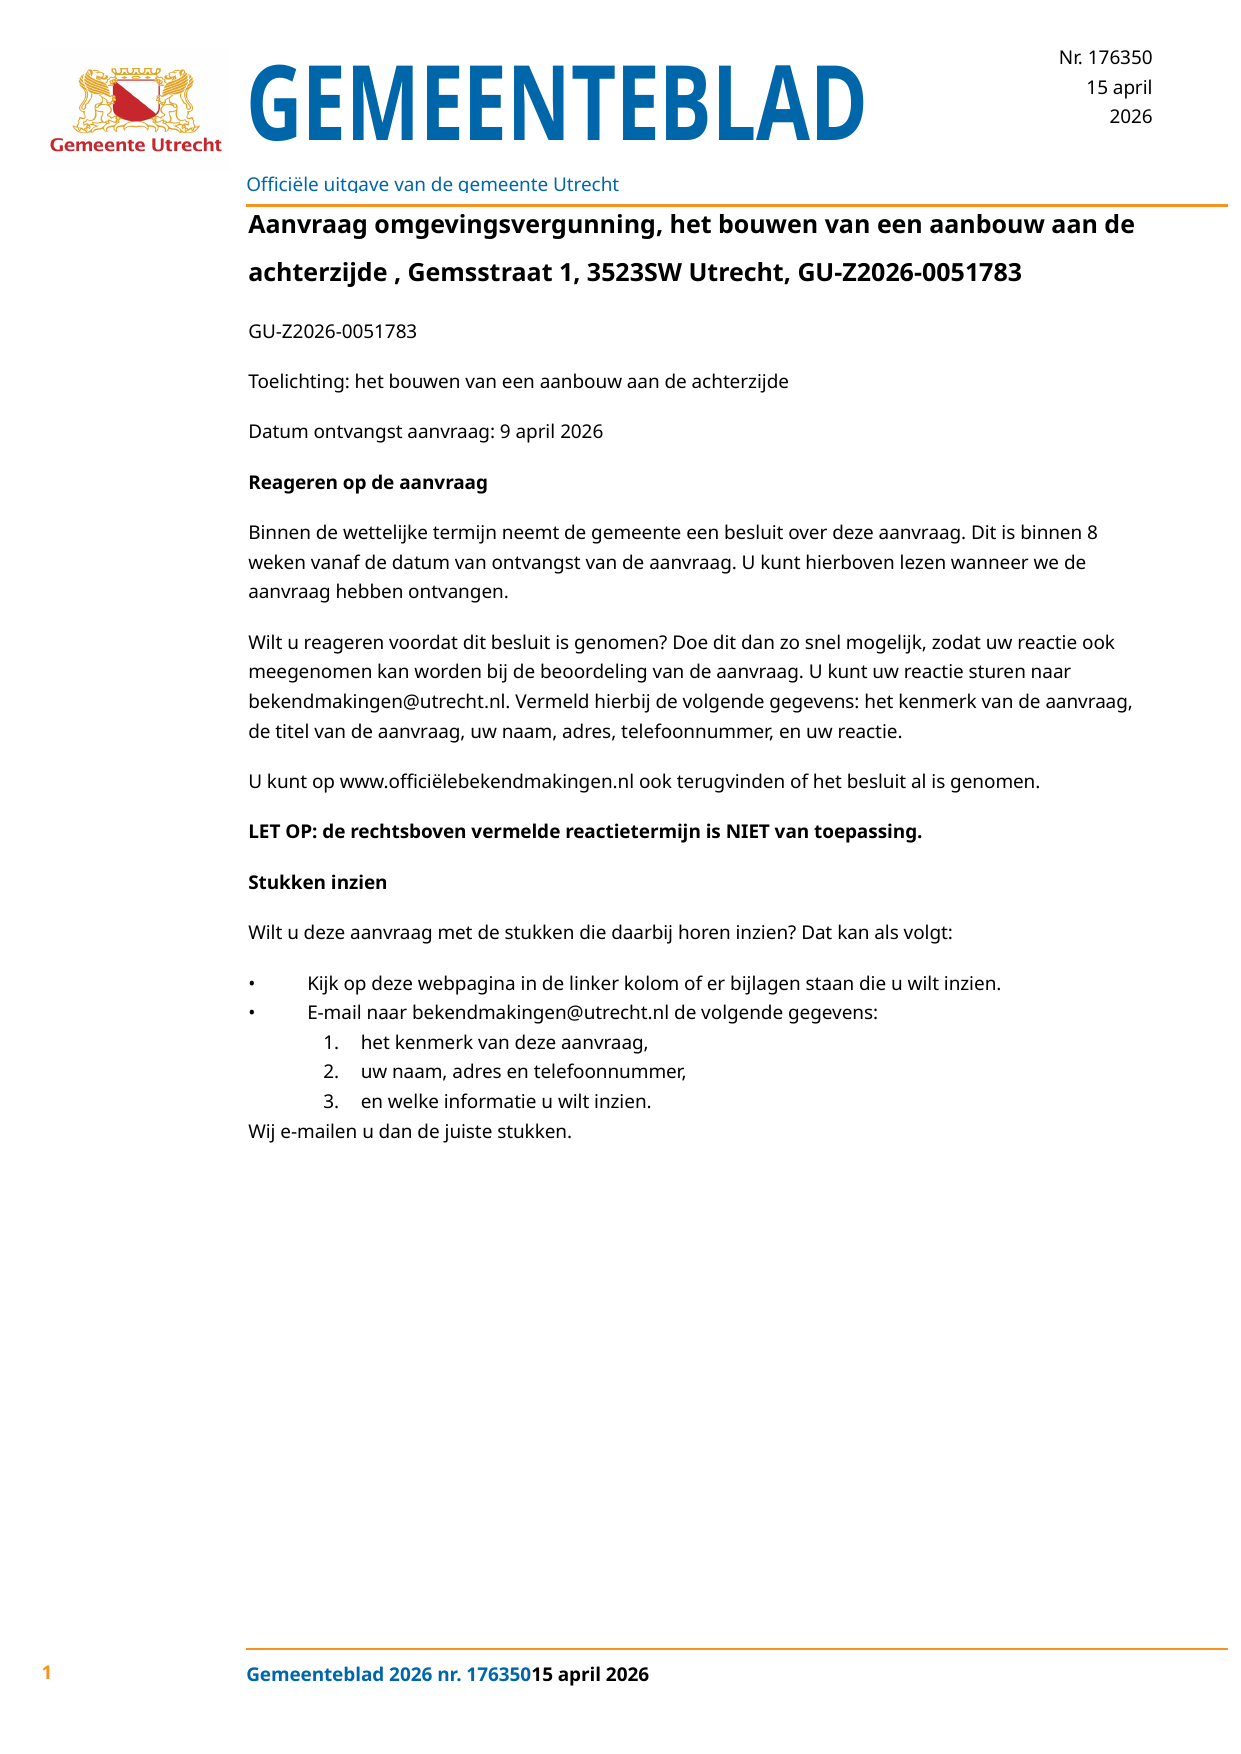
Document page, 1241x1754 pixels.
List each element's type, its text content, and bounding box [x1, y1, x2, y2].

list en welke informatie u wilt inzien. [323, 1088, 1152, 1114]
text Wilt u reageren voordat dit besluit is genomen? Doe dit dan zo snel mogelijk, zodat uw reactie ook meegenomen kan worden bij de beoordeling van de aanvraag. U kunt uw reactie sturen naar bekendmakingen@utrecht.nl. Vermeld hierbij de volgende gegevens: het kenmerk van de aanvraag, de titel van de aanvraag, uw naam, adres, telefoonnummer, en uw reactie. [248, 629, 1152, 744]
text Aanvraag omgevingsvergunning, het bouwen van een aanbouw aan de achterzijde , Gemsstraat 1, 3523SW Utrecht, GU-Z2026-0051783 [248, 207, 1152, 288]
text U kunt op www.officiëlebekendmakingen.nl ook terugvinden of het besluit al is genomen. [248, 768, 1152, 794]
picture [41, 47, 231, 172]
text LET OP: de rechtsboven vermelde reactietermijn is NIET van toepassing. [248, 819, 1152, 844]
text Toelichting: het bouwen van een aanbouw aan de achterzijde [248, 368, 1152, 394]
text GU-Z2026-0051783 [248, 318, 1152, 344]
text Stukken inzien [248, 869, 1152, 895]
list E-mail naar bekendmakingen@utrecht.nl de volgende gegevens: [248, 999, 1152, 1025]
list het kenmerk van deze aanvraag, [323, 1029, 1152, 1055]
text Binnen de wettelijke termijn neemt de gemeente een besluit over deze aanvraag. Dit is binnen 8 weken vanaf de datum van ontvangst van de aanvraag. U kunt hierboven lezen wanneer we de aanvraag hebben ontvangen. [248, 519, 1152, 604]
list Kijk op deze webpagina in de linker kolom of er bijlagen staan die u wilt inzien. [248, 970, 1152, 996]
text Wij e-mailen u dan de juiste stukken. [248, 1118, 1152, 1144]
text Reageren op de aanvraag [248, 469, 1152, 495]
list uw naam, adres en telefoonnummer, [323, 1059, 1152, 1084]
text Datum ontvangst aanvraag: 9 april 2026 [248, 419, 1152, 444]
text Wilt u deze aanvraag met de stukken die daarbij horen inzien? Dat kan als volgt: [248, 919, 1152, 945]
